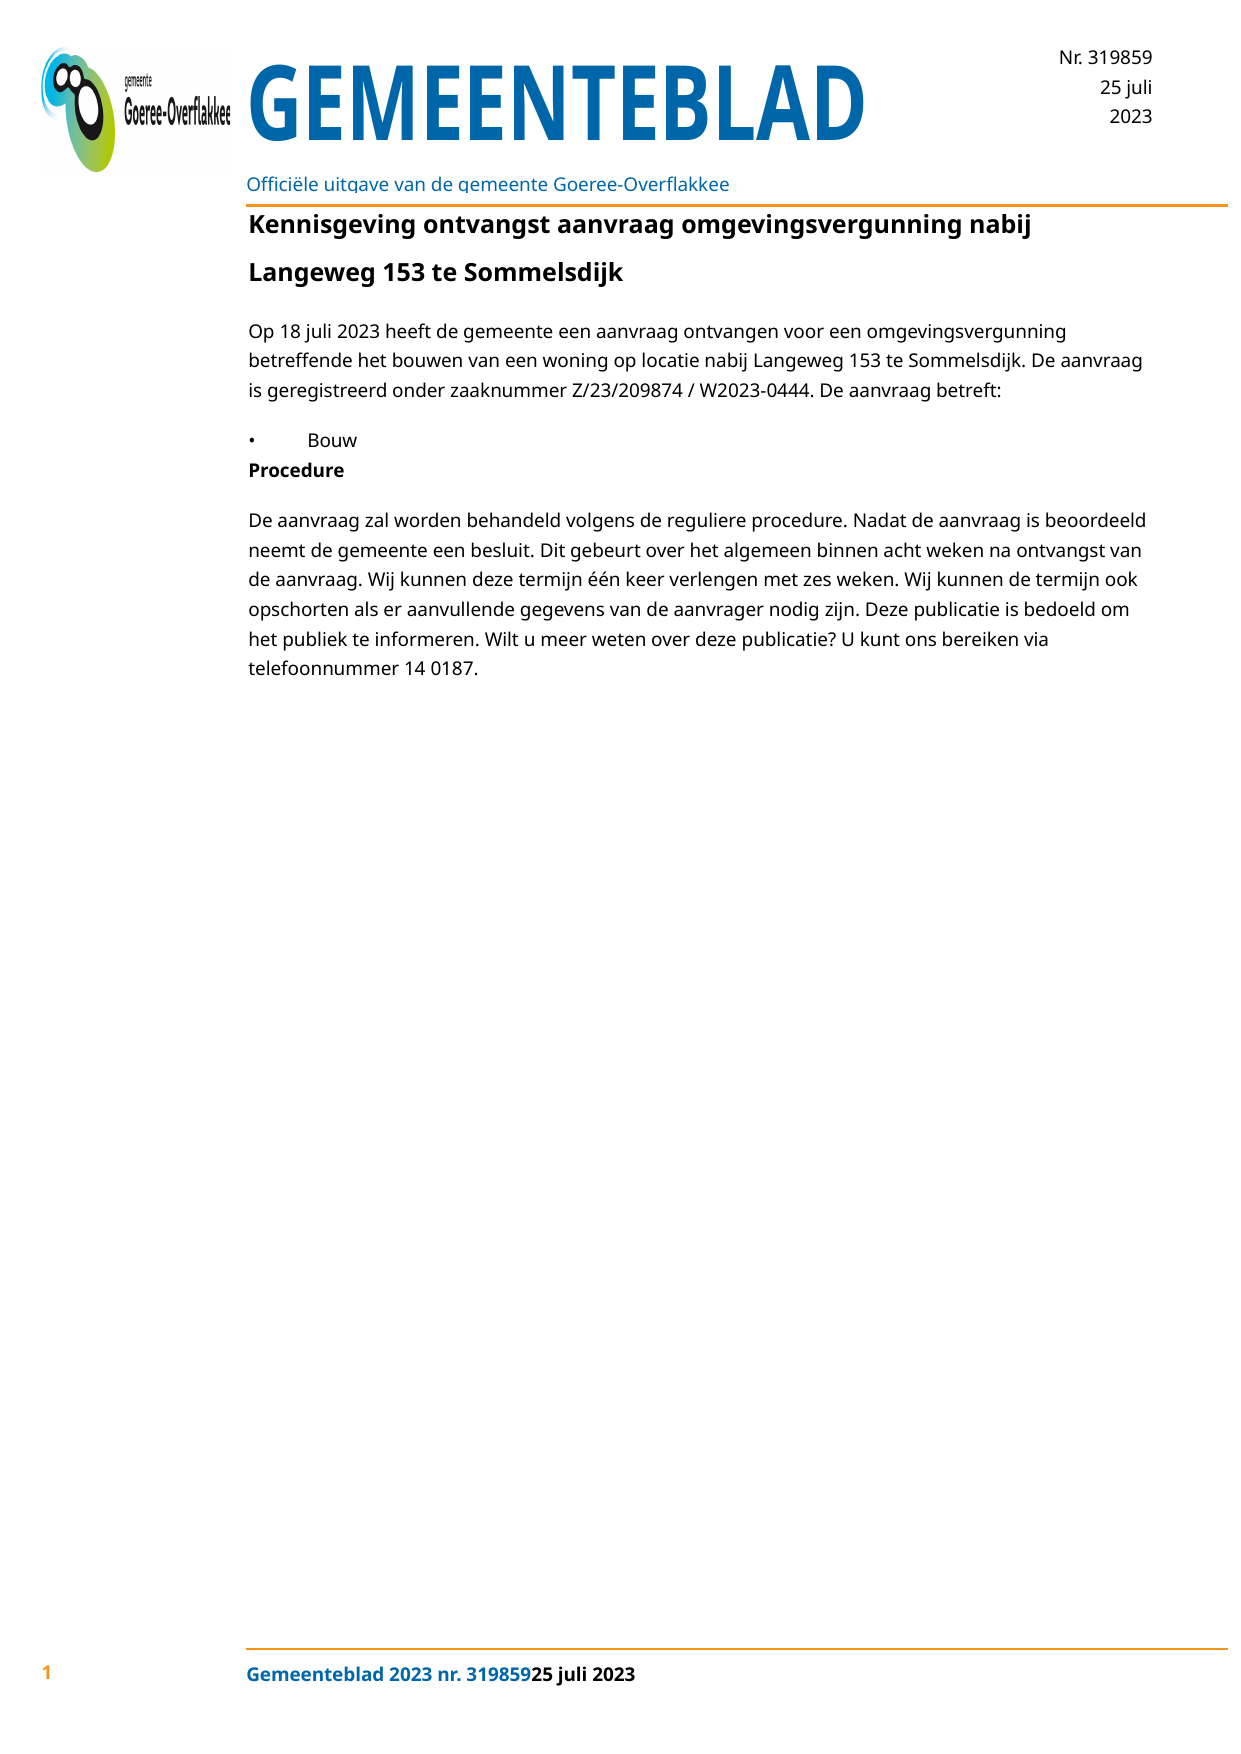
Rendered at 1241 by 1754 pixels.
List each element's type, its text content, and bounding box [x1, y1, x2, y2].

text De aanvraag zal worden behandeld volgens de reguliere procedure. Nadat de aanvraag is beoordeeld neemt de gemeente een besluit. Dit gebeurt over het algemeen binnen acht weken na ontvangst van de aanvraag. Wij kunnen deze termijn één keer verlengen met zes weken. Wij kunnen de termijn ook opschorten als er aanvullende gegevens van de aanvrager nodig zijn. Deze publicatie is bedoeld om het publiek te informeren. Wilt u meer weten over deze publicatie? U kunt ons bereiken via telefoonnummer 14 0187. [248, 507, 1152, 681]
text Procedure [248, 457, 1152, 483]
list Bouw [248, 427, 1152, 453]
picture [41, 47, 231, 172]
text Op 18 juli 2023 heeft de gemeente een aanvraag ontvangen voor een omgevingsvergunning betreffende het bouwen van een woning op locatie nabij Langeweg 153 te Sommelsdijk. De aanvraag is geregistreerd onder zaaknummer Z/23/209874 / W2023-0444. De aanvraag betreft: [248, 318, 1152, 403]
text Kennisgeving ontvangst aanvraag omgevingsvergunning nabij Langeweg 153 te Sommelsdijk [248, 207, 1152, 288]
